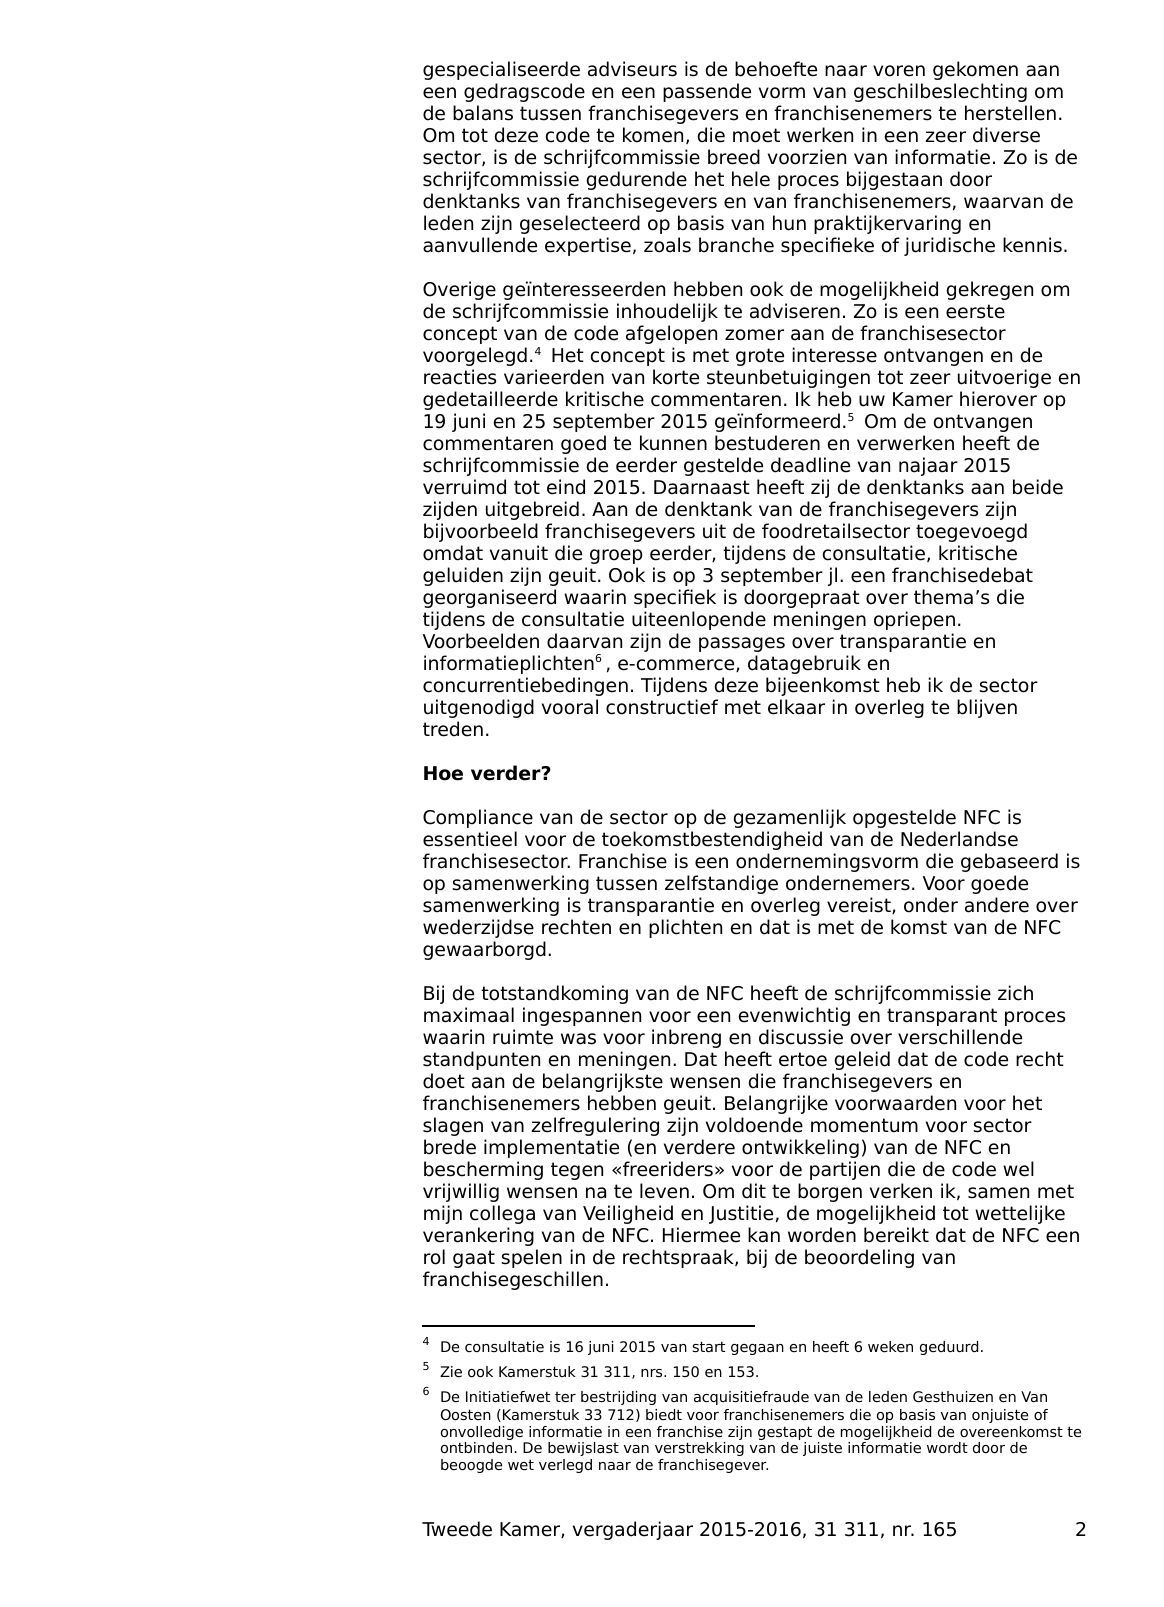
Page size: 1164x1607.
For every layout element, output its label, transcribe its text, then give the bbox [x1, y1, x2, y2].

text De consultatie is 16 juni 2015 van start gegaan en heeft 6 weken geduurd. [422, 1335, 1087, 1357]
text De Initiatiefwet ter bestrijding van acquisitiefraude van de leden Gesthuizen en Van Oosten (Kamerstuk 33 712) biedt voor franchisenemers die op basis van onjuiste of onvolledige informatie in een franchise zijn gestapt de mogelijkheid de overeenkomst te ontbinden. De bewijslast van verstrekking van de juiste informatie wordt door de beoogde wet verlegd naar de franchisegever. [422, 1385, 1087, 1474]
text Overige geïnteresseerden hebben ook de mogelijkheid gekregen om de schrijfcommissie inhoudelijk te adviseren. Zo is een eerste concept van de code afgelopen zomer aan de franchisesector voorgelegd. Het concept is met grote interesse ontvangen en de reacties varieerden van korte steunbetuigingen tot zeer uitvoerige en gedetailleerde kritische commentaren. Ik heb uw Kamer hierover op 19 juni en 25 september 2015 geïnformeerd. Om de ontvangen commentaren goed te kunnen bestuderen en verwerken heeft de schrijfcommissie de eerder gestelde deadline van najaar 2015 verruimd tot eind 2015. Daarnaast heeft zij de denktanks aan beide zijden uitgebreid. Aan de denktank van de franchisegevers zijn bijvoorbeeld franchisegevers uit de foodretailsector toegevoegd omdat vanuit die groep eerder, tijdens de consultatie, kritische geluiden zijn geuit. Ook is op 3 september jl. een franchisedebat georganiseerd waarin specifiek is doorgepraat over thema’s die tijdens de consultatie uiteenlopende meningen opriepen. Voorbeelden daarvan zijn de passages over transparantie en informatieplichten, e-commerce, datagebruik en concurrentiebedingen. Tijdens deze bijeenkomst heb ik de sector uitgenodigd vooral constructief met elkaar in overleg te blijven treden. [422, 279, 1087, 741]
text gespecialiseerde adviseurs is de behoefte naar voren gekomen aan een gedragscode en een passende vorm van geschilbeslechting om de balans tussen franchisegevers en franchisenemers te herstellen. Om tot deze code te komen, die moet werken in een zeer diverse sector, is de schrijfcommissie breed voorzien van informatie. Zo is de schrijfcommissie gedurende het hele proces bijgestaan door denktanks van franchisegevers en van franchisenemers, waarvan de leden zijn geselecteerd op basis van hun praktijkervaring en aanvullende expertise, zoals branche specifieke of juridische kennis. [422, 59, 1087, 257]
subtitle Hoe verder? [422, 763, 1087, 785]
text Zie ook Kamerstuk 31 311, nrs. 150 en 153. [422, 1360, 1087, 1382]
text Bij de totstandkoming van de NFC heeft de schrijfcommissie zich maximaal ingespannen voor een evenwichtig en transparant proces waarin ruimte was voor inbreng en discussie over verschillende standpunten en meningen. Dat heeft ertoe geleid dat de code recht doet aan de belangrijkste wensen die franchisegevers en franchisenemers hebben geuit. Belangrijke voorwaarden voor het slagen van zelfregulering zijn voldoende momentum voor sector brede implementatie (en verdere ontwikkeling) van de NFC en bescherming tegen «freeriders» voor de partijen die de code wel vrijwillig wensen na te leven. Om dit te borgen verken ik, samen met mijn collega van Veiligheid en Justitie, de mogelijkheid tot wettelijke verankering van de NFC. Hiermee kan worden bereikt dat de NFC een rol gaat spelen in de rechtspraak, bij de beoordeling van franchisegeschillen. [422, 983, 1087, 1291]
text Compliance van de sector op de gezamenlijk opgestelde NFC is essentieel voor de toekomstbestendigheid van de Nederlandse franchisesector. Franchise is een ondernemingsvorm die gebaseerd is op samenwerking tussen zelfstandige ondernemers. Voor goede samenwerking is transparantie en overleg vereist, onder andere over wederzijdse rechten en plichten en dat is met de komst van de NFC gewaarborgd. [422, 807, 1087, 961]
